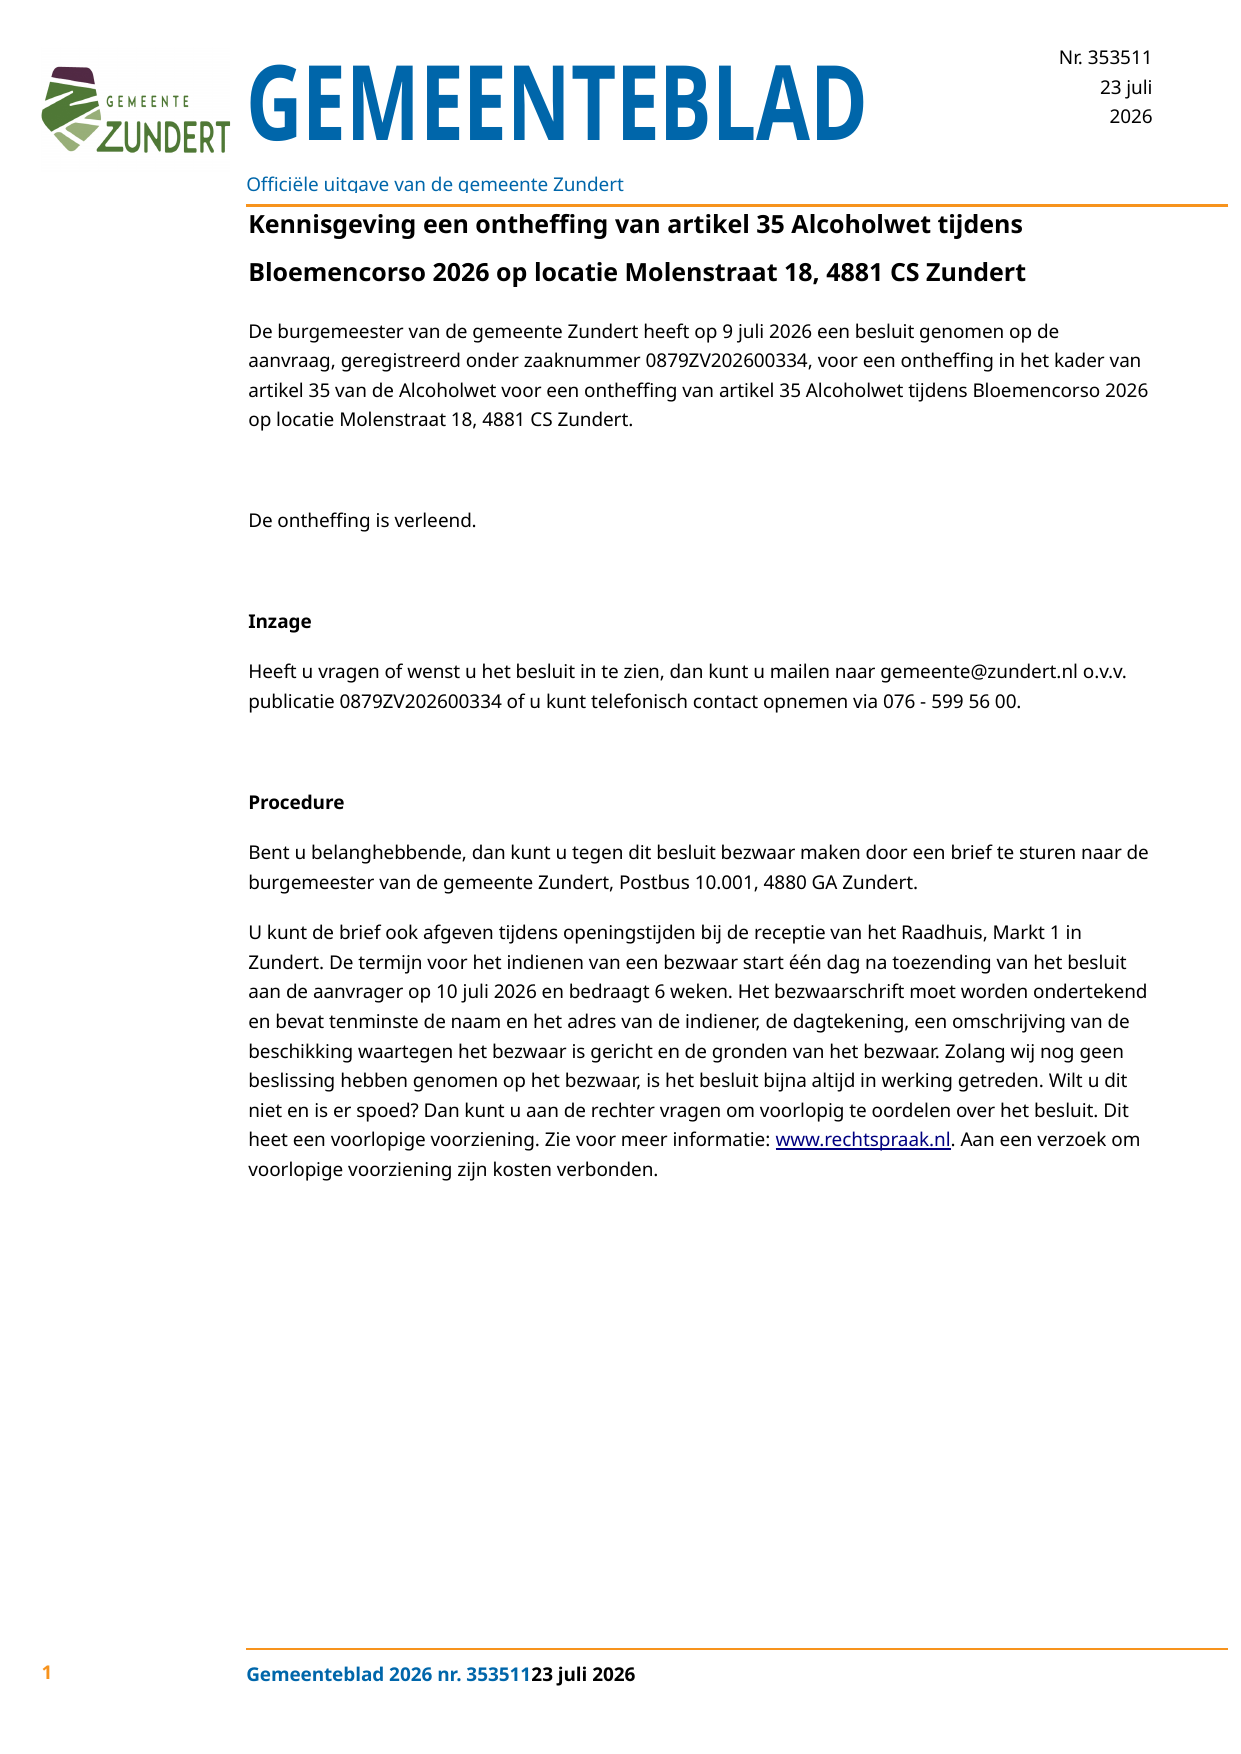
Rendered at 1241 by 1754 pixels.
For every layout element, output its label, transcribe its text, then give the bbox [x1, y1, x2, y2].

text De ontheffing is verleend. [248, 507, 1152, 533]
text De burgemeester van de gemeente Zundert heeft op 9 juli 2026 een besluit genomen op de aanvraag, geregistreerd onder zaaknummer 0879ZV202600334, voor een ontheffing in het kader van artikel 35 van de Alcoholwet voor een ontheffing van artikel 35 Alcoholwet tijdens Bloemencorso 2026 op locatie Molenstraat 18, 4881 CS Zundert. [248, 318, 1152, 432]
text Bent u belanghebbende, dan kunt u tegen dit besluit bezwaar maken door een brief te sturen naar de burgemeester van de gemeente Zundert, Postbus 10.001, 4880 GA Zundert. [248, 839, 1152, 895]
text Inzage [248, 608, 1152, 634]
text Kennisgeving een ontheffing van artikel 35 Alcoholwet tijdens Bloemencorso 2026 op locatie Molenstraat 18, 4881 CS Zundert [248, 207, 1152, 288]
text Procedure [248, 789, 1152, 815]
picture [41, 47, 231, 172]
text U kunt de brief ook afgeven tijdens openingstijden bij de receptie van het Raadhuis, Markt 1 in Zundert. De termijn voor het indienen van een bezwaar start één dag na toezending van het besluit aan de aanvrager op 10 juli 2026 en bedraagt 6 weken. Het bezwaarschrift moet worden ondertekend en bevat tenminste de naam en het adres van de indiener, de dagtekening, een omschrijving van de beschikking waartegen het bezwaar is gericht en de gronden van het bezwaar. Zolang wij nog geen beslissing hebben genomen op het bezwaar, is het besluit bijna altijd in werking getreden. Wilt u dit niet en is er spoed? Dan kunt u aan de rechter vragen om voorlopig te oordelen over het besluit. Dit heet een voorlopige voorziening. Zie voor meer informatie: www.rechtspraak.nl. Aan een verzoek om voorlopige voorziening zijn kosten verbonden. [248, 919, 1152, 1182]
text Heeft u vragen of wenst u het besluit in te zien, dan kunt u mailen naar gemeente@zundert.nl o.v.v. publicatie 0879ZV202600334 of u kunt telefonisch contact opnemen via 076 - 599 56 00. [248, 659, 1152, 714]
